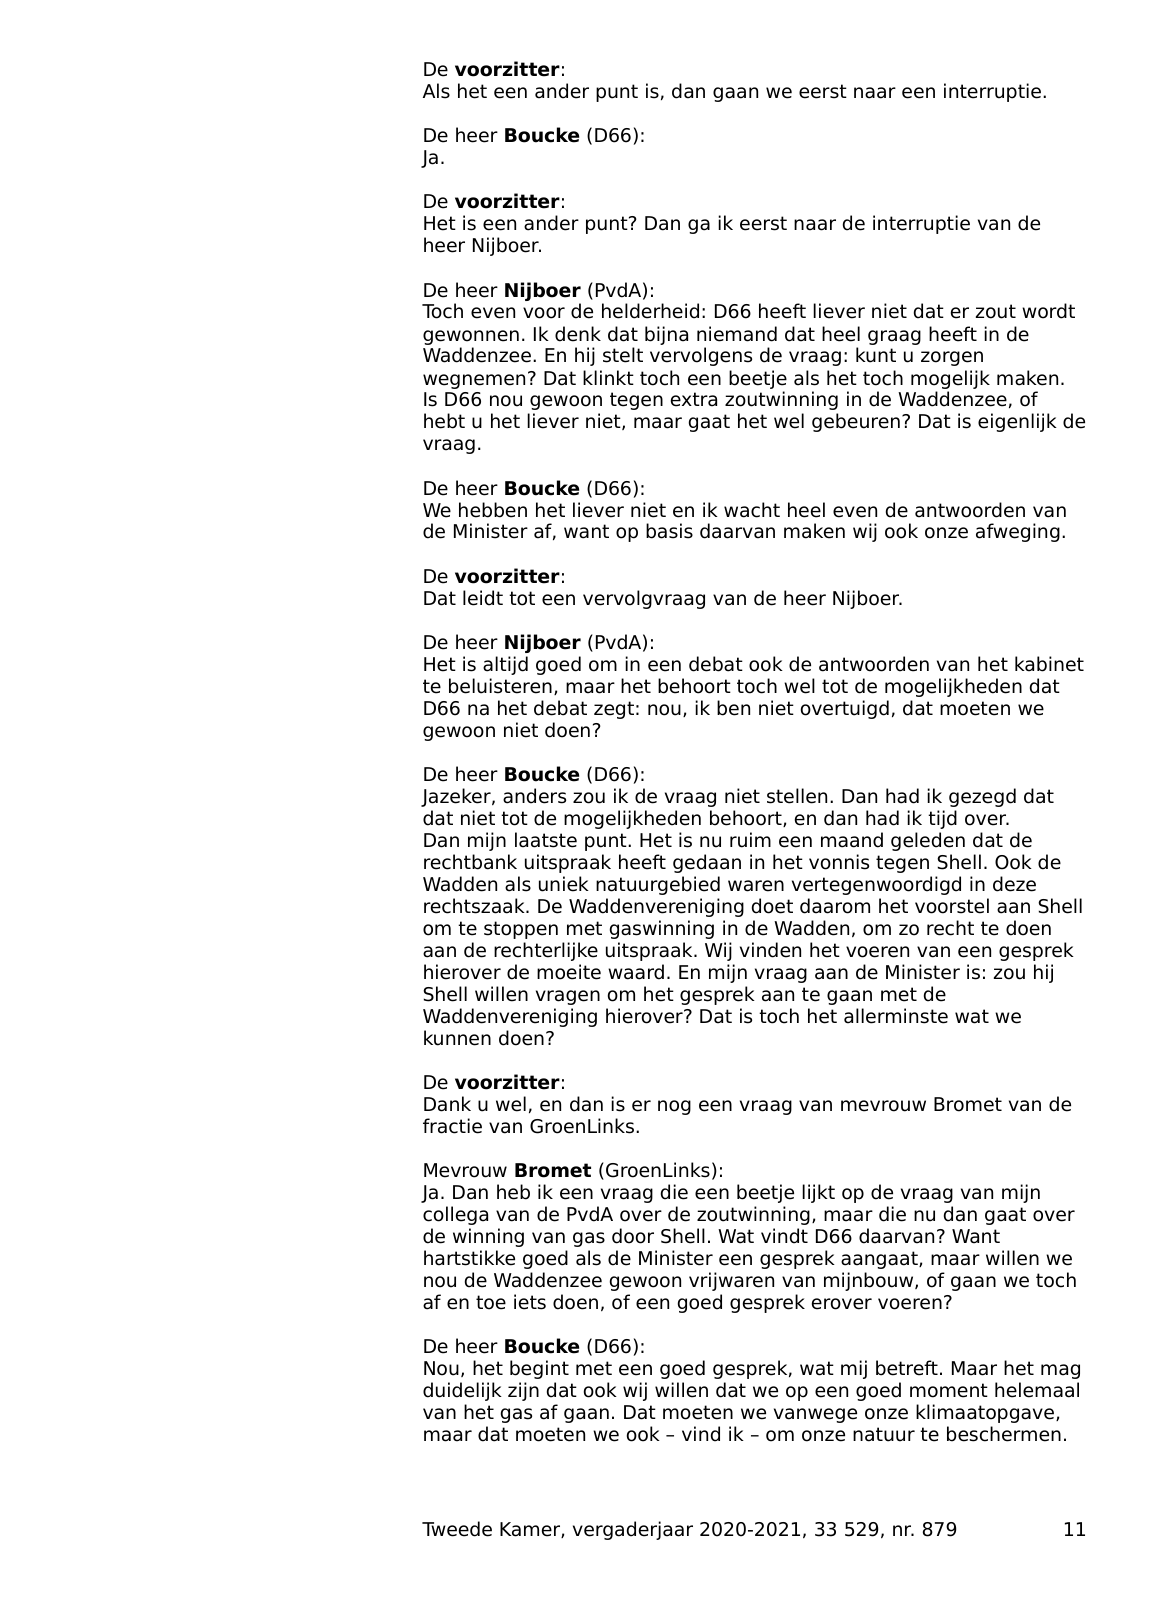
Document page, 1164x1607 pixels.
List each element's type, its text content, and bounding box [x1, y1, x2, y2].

text Dank u wel, en dan is er nog een vraag van mevrouw Bromet van de fractie van GroenLinks. [422, 1094, 1087, 1138]
text Dat leidt tot een vervolgvraag van de heer Nijboer. [422, 588, 1087, 609]
text De heer Nijboer (PvdA): [422, 279, 1087, 301]
text We hebben het liever niet en ik wacht heel even de antwoorden van de Minister af, want op basis daarvan maken wij ook onze afweging. [422, 499, 1087, 543]
text Dan mijn laatste punt. Het is nu ruim een maand geleden dat de rechtbank uitspraak heeft gedaan in het vonnis tegen Shell. Ook de Wadden als uniek natuurgebied waren vertegenwoordigd in deze rechtszaak. De Waddenvereniging doet daarom het voorstel aan Shell om te stoppen met gaswinning in de Wadden, om zo recht te doen aan de rechterlijke uitspraak. Wij vinden het voeren van een gesprek hierover de moeite waard. En mijn vraag aan de Minister is: zou hij Shell willen vragen om het gesprek aan te gaan met de Waddenvereniging hierover? Dat is toch het allerminste wat we kunnen doen? [422, 830, 1087, 1049]
text De voorzitter: [422, 191, 1087, 213]
text De heer Boucke (D66): [422, 125, 1087, 147]
text Nou, het begint met een goed gesprek, wat mij betreft. Maar het mag duidelijk zijn dat ook wij willen dat we op een goed moment helemaal van het gas af gaan. Dat moeten we vanwege onze klimaatopgave, maar dat moeten we ook – vind ik – om onze natuur te beschermen. [422, 1358, 1087, 1446]
text De voorzitter: [422, 1072, 1087, 1094]
text Als het een ander punt is, dan gaan we eerst naar een interruptie. [422, 81, 1087, 103]
text De voorzitter: [422, 59, 1087, 81]
text Het is een ander punt? Dan ga ik eerst naar de interruptie van de heer Nijboer. [422, 213, 1087, 257]
text De heer Boucke (D66): [422, 1336, 1087, 1358]
text De heer Boucke (D66): [422, 477, 1087, 499]
text Mevrouw Bromet (GroenLinks): [422, 1160, 1087, 1182]
text De heer Boucke (D66): [422, 764, 1087, 786]
text Ja. Dan heb ik een vraag die een beetje lijkt op de vraag van mijn collega van de PvdA over de zoutwinning, maar die nu dan gaat over de winning van gas door Shell. Wat vindt D66 daarvan? Want hartstikke goed als de Minister een gesprek aangaat, maar willen we nou de Waddenzee gewoon vrijwaren van mijnbouw, of gaan we toch af en toe iets doen, of een goed gesprek erover voeren? [422, 1182, 1087, 1314]
text Jazeker, anders zou ik de vraag niet stellen. Dan had ik gezegd dat dat niet tot de mogelijkheden behoort, en dan had ik tijd over. [422, 786, 1087, 830]
text Het is altijd goed om in een debat ook de antwoorden van het kabinet te beluisteren, maar het behoort toch wel tot de mogelijkheden dat D66 na het debat zegt: nou, ik ben niet overtuigd, dat moeten we gewoon niet doen? [422, 654, 1087, 742]
text De heer Nijboer (PvdA): [422, 632, 1087, 654]
text Toch even voor de helderheid: D66 heeft liever niet dat er zout wordt gewonnen. Ik denk dat bijna niemand dat heel graag heeft in de Waddenzee. En hij stelt vervolgens de vraag: kunt u zorgen wegnemen? Dat klinkt toch een beetje als het toch mogelijk maken. Is D66 nou gewoon tegen extra zoutwinning in de Waddenzee, of hebt u het liever niet, maar gaat het wel gebeuren? Dat is eigenlijk de vraag. [422, 301, 1087, 455]
text De voorzitter: [422, 566, 1087, 588]
text Ja. [422, 147, 1087, 169]
